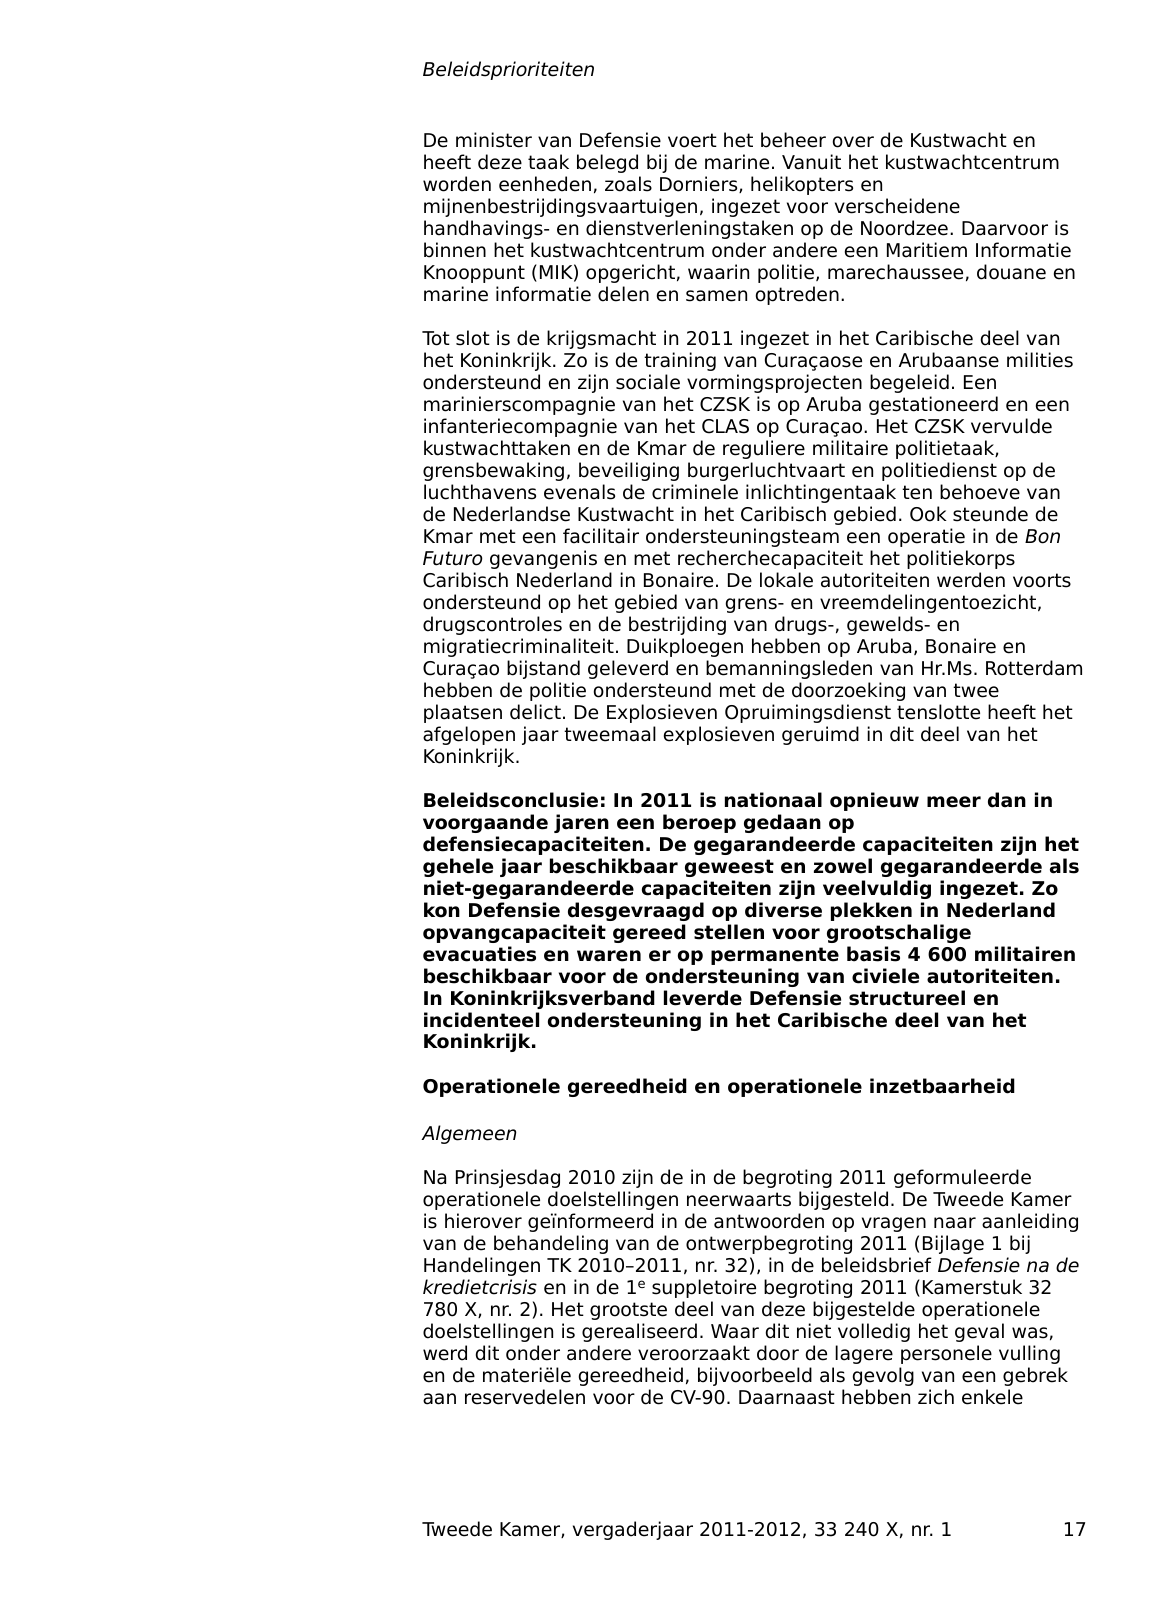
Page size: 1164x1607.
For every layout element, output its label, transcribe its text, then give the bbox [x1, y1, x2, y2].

text Na Prinsjesdag 2010 zijn de in de begroting 2011 geformuleerde operationele doelstellingen neerwaarts bijgesteld. De Tweede Kamer is hierover geïnformeerd in de antwoorden op vragen naar aanleiding van de behandeling van de ontwerpbegroting 2011 (Bijlage 1 bij Handelingen TK 2010–2011, nr. 32), in de beleidsbrief Defensie na de kredietcrisis en in de 1e suppletoire begroting 2011 (Kamerstuk 32 780 X, nr. 2). Het grootste deel van deze bijgestelde operationele doelstellingen is gerealiseerd. Waar dit niet volledig het geval was, werd dit onder andere veroorzaakt door de lagere personele vulling en de materiële gereedheid, bijvoorbeeld als gevolg van een gebrek aan reservedelen voor de CV-90. Daarnaast hebben zich enkele [422, 1167, 1087, 1408]
text Tot slot is de krijgsmacht in 2011 ingezet in het Caribische deel van het Koninkrijk. Zo is de training van Curaçaose en Arubaanse milities ondersteund en zijn sociale vormingsprojecten begeleid. Een marinierscompagnie van het CZSK is op Aruba gestationeerd en een infanteriecompagnie van het CLAS op Curaçao. Het CZSK vervulde kustwachttaken en de Kmar de reguliere militaire politietaak, grensbewaking, beveiliging burgerluchtvaart en politiedienst op de luchthavens evenals de criminele inlichtingentaak ten behoeve van de Nederlandse Kustwacht in het Caribisch gebied. Ook steunde de Kmar met een facilitair ondersteuningsteam een operatie in de Bon Futuro gevangenis en met recherchecapaciteit het politiekorps Caribisch Nederland in Bonaire. De lokale autoriteiten werden voorts ondersteund op het gebied van grens- en vreemdelingentoezicht, drugscontroles en de bestrijding van drugs-, gewelds- en migratiecriminaliteit. Duikploegen hebben op Aruba, Bonaire en Curaçao bijstand geleverd en bemanningsleden van Hr.Ms. Rotterdam hebben de politie ondersteund met de doorzoeking van twee plaatsen delict. De Explosieven Opruimingsdienst tenslotte heeft het afgelopen jaar tweemaal explosieven geruimd in dit deel van het Koninkrijk. [422, 328, 1087, 767]
text De minister van Defensie voert het beheer over de Kustwacht en heeft deze taak belegd bij de marine. Vanuit het kustwachtcentrum worden eenheden, zoals Dorniers, helikopters en mijnenbestrijdingsvaartuigen, ingezet voor verscheidene handhavings- en dienstverleningstaken op de Noordzee. Daarvoor is binnen het kustwachtcentrum onder andere een Maritiem Informatie Knooppunt (MIK) opgericht, waarin politie, marechaussee, douane en marine informatie delen en samen optreden. [422, 130, 1087, 306]
subtitle Algemeen [422, 1123, 1087, 1144]
subtitle Operationele gereedheid en operationele inzetbaarheid [422, 1076, 1087, 1098]
text Beleidsconclusie: In 2011 is nationaal opnieuw meer dan in voorgaande jaren een beroep gedaan op defensiecapaciteiten. De gegarandeerde capaciteiten zijn het gehele jaar beschikbaar geweest en zowel gegarandeerde als niet-gegarandeerde capaciteiten zijn veelvuldig ingezet. Zo kon Defensie desgevraagd op diverse plekken in Nederland opvangcapaciteit gereed stellen voor grootschalige evacuaties en waren er op permanente basis 4 600 militairen beschikbaar voor de ondersteuning van civiele autoriteiten. In Koninkrijksverband leverde Defensie structureel en incidenteel ondersteuning in het Caribische deel van het Koninkrijk. [422, 790, 1087, 1053]
